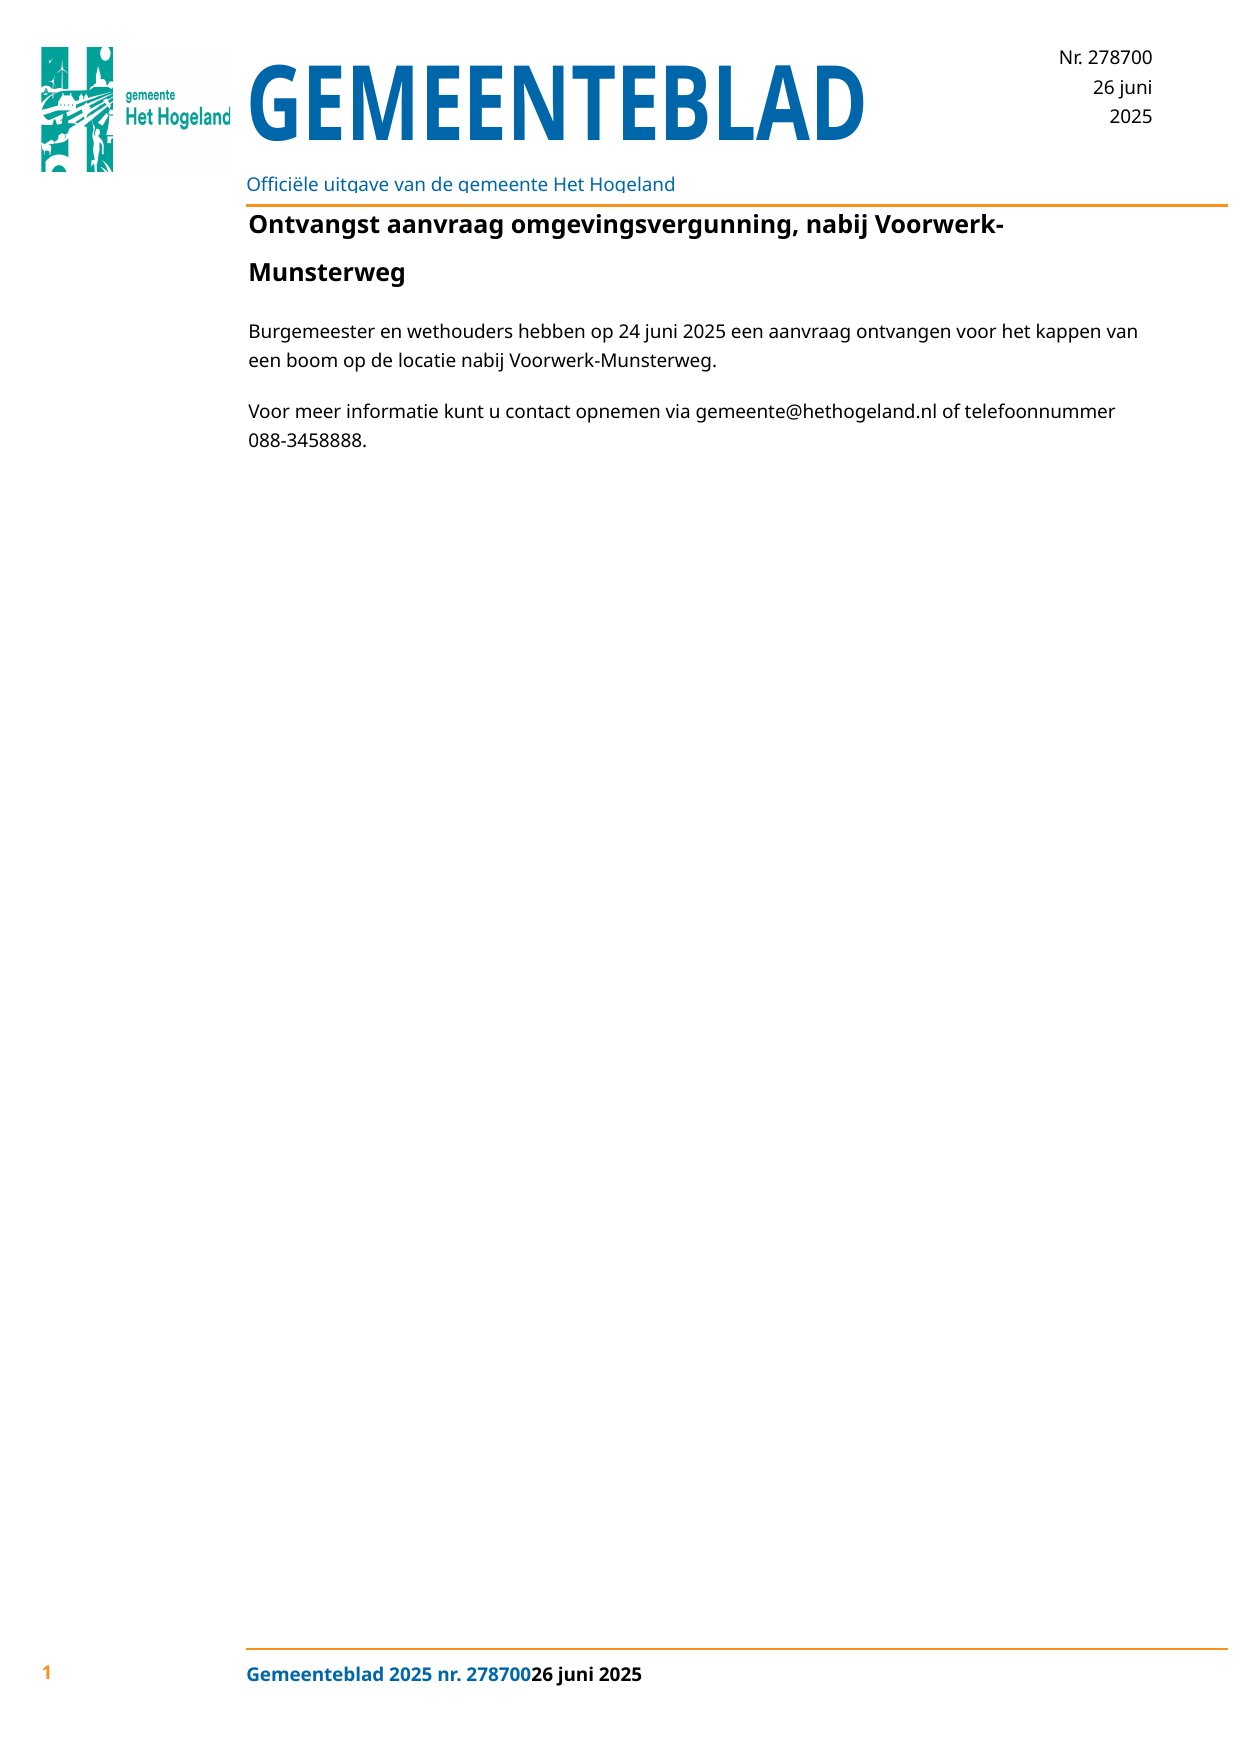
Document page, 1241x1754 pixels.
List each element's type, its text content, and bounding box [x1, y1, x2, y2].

text Ontvangst aanvraag omgevingsvergunning, nabij Voorwerk-Munsterweg [248, 207, 1152, 288]
text Burgemeester en wethouders hebben op 24 juni 2025 een aanvraag ontvangen voor het kappen van een boom op de locatie nabij Voorwerk-Munsterweg. [248, 318, 1152, 373]
picture [41, 47, 231, 172]
text Voor meer informatie kunt u contact opnemen via gemeente@hethogeland.nl of telefoonnummer 088-3458888. [248, 398, 1152, 453]
